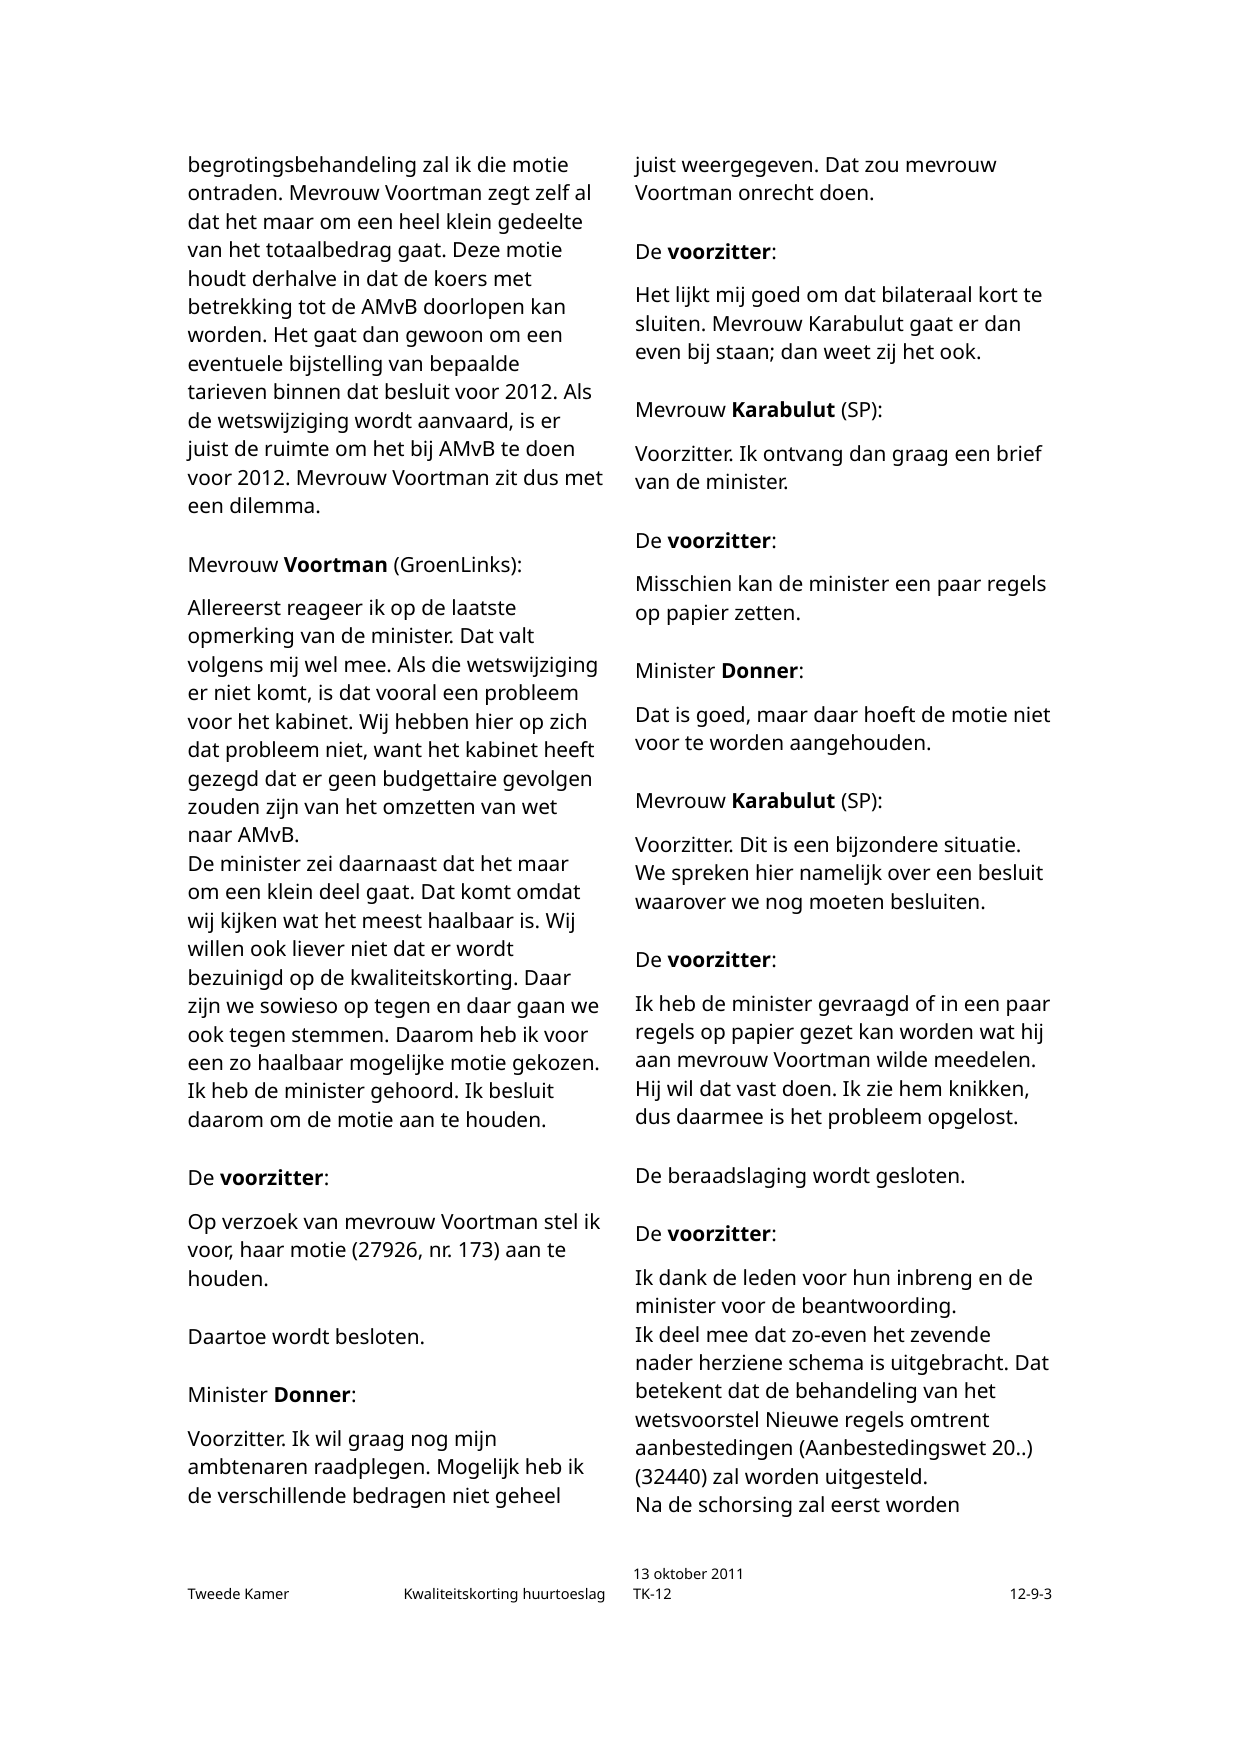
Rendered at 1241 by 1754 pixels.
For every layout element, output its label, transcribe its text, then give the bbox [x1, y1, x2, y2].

text Ik dank de leden voor hun inbreng en de minister voor de beantwoording. [635, 1263, 1053, 1320]
text Minister Donner: [187, 1381, 605, 1409]
text Voorzitter. Ik wil graag nog mijn ambtenaren raadplegen. Mogelijk heb ik de verschillende bedragen niet geheel [187, 1424, 605, 1509]
text Het lijkt mij goed om dat bilateraal kort te sluiten. Mevrouw Karabulut gaat er dan even bij staan; dan weet zij het ook. [635, 280, 1053, 366]
text Op verzoek van mevrouw Voortman stel ik voor, haar motie (27926, nr. 173) aan te houden. [187, 1207, 605, 1292]
text De voorzitter: [635, 526, 1053, 554]
text De voorzitter: [187, 1163, 605, 1192]
text Mevrouw Voortman (GroenLinks): [187, 550, 605, 578]
text Minister Donner: [635, 656, 1053, 685]
text Daartoe wordt besloten. [187, 1322, 605, 1351]
text De voorzitter: [635, 1219, 1053, 1248]
text Ik heb de minister gevraagd of in een paar regels op papier gezet kan worden wat hij aan mevrouw Voortman wilde meedelen. Hij wil dat vast doen. Ik zie hem knikken, dus daarmee is het probleem opgelost. [635, 989, 1053, 1131]
text Voorzitter. Dit is een bijzondere situatie. We spreken hier namelijk over een besluit waarover we nog moeten besluiten. [635, 830, 1053, 915]
text Misschien kan de minister een paar regels op papier zetten. [635, 569, 1053, 626]
text Allereerst reageer ik op de laatste opmerking van de minister. Dat valt volgens mij wel mee. Als die wetswijziging er niet komt, is dat vooral een probleem voor het kabinet. Wij hebben hier op zich dat probleem niet, want het kabinet heeft gezegd dat er geen budgettaire gevolgen zouden zijn van het omzetten van wet naar AMvB. [187, 593, 605, 849]
text begrotingsbehandeling zal ik die motie ontraden. Mevrouw Voortman zegt zelf al dat het maar om een heel klein gedeelte van het totaalbedrag gaat. Deze motie houdt derhalve in dat de koers met betrekking tot de AMvB doorlopen kan worden. Het gaat dan gewoon om een eventuele bijstelling van bepaalde tarieven binnen dat besluit voor 2012. Als de wetswijziging wordt aanvaard, is er juist de ruimte om het bij AMvB te doen voor 2012. Mevrouw Voortman zit dus met een dilemma. [187, 150, 605, 520]
text juist weergegeven. Dat zou mevrouw Voortman onrecht doen. [635, 150, 1053, 207]
text Ik deel mee dat zo-even het zevende nader herziene schema is uitgebracht. Dat betekent dat de behandeling van het wetsvoorstel Nieuwe regels omtrent aanbestedingen (Aanbestedingswet 20..) (32440) zal worden uitgesteld. [635, 1320, 1053, 1490]
text Voorzitter. Ik ontvang dan graag een brief van de minister. [635, 439, 1053, 496]
text De voorzitter: [635, 945, 1053, 974]
text De beraadslaging wordt gesloten. [635, 1161, 1053, 1189]
text Dat is goed, maar daar hoeft de motie niet voor te worden aangehouden. [635, 700, 1053, 757]
text De voorzitter: [635, 237, 1053, 265]
text Na de schorsing zal eerst worden [635, 1490, 1053, 1519]
text Mevrouw Karabulut (SP): [635, 396, 1053, 424]
text De minister zei daarnaast dat het maar om een klein deel gaat. Dat komt omdat wij kijken wat het meest haalbaar is. Wij willen ook liever niet dat er wordt bezuinigd op de kwaliteitskorting. Daar zijn we sowieso op tegen en daar gaan we ook tegen stemmen. Daarom heb ik voor een zo haalbaar mogelijke motie gekozen. Ik heb de minister gehoord. Ik besluit daarom om de motie aan te houden. [187, 849, 605, 1133]
text Mevrouw Karabulut (SP): [635, 787, 1053, 815]
